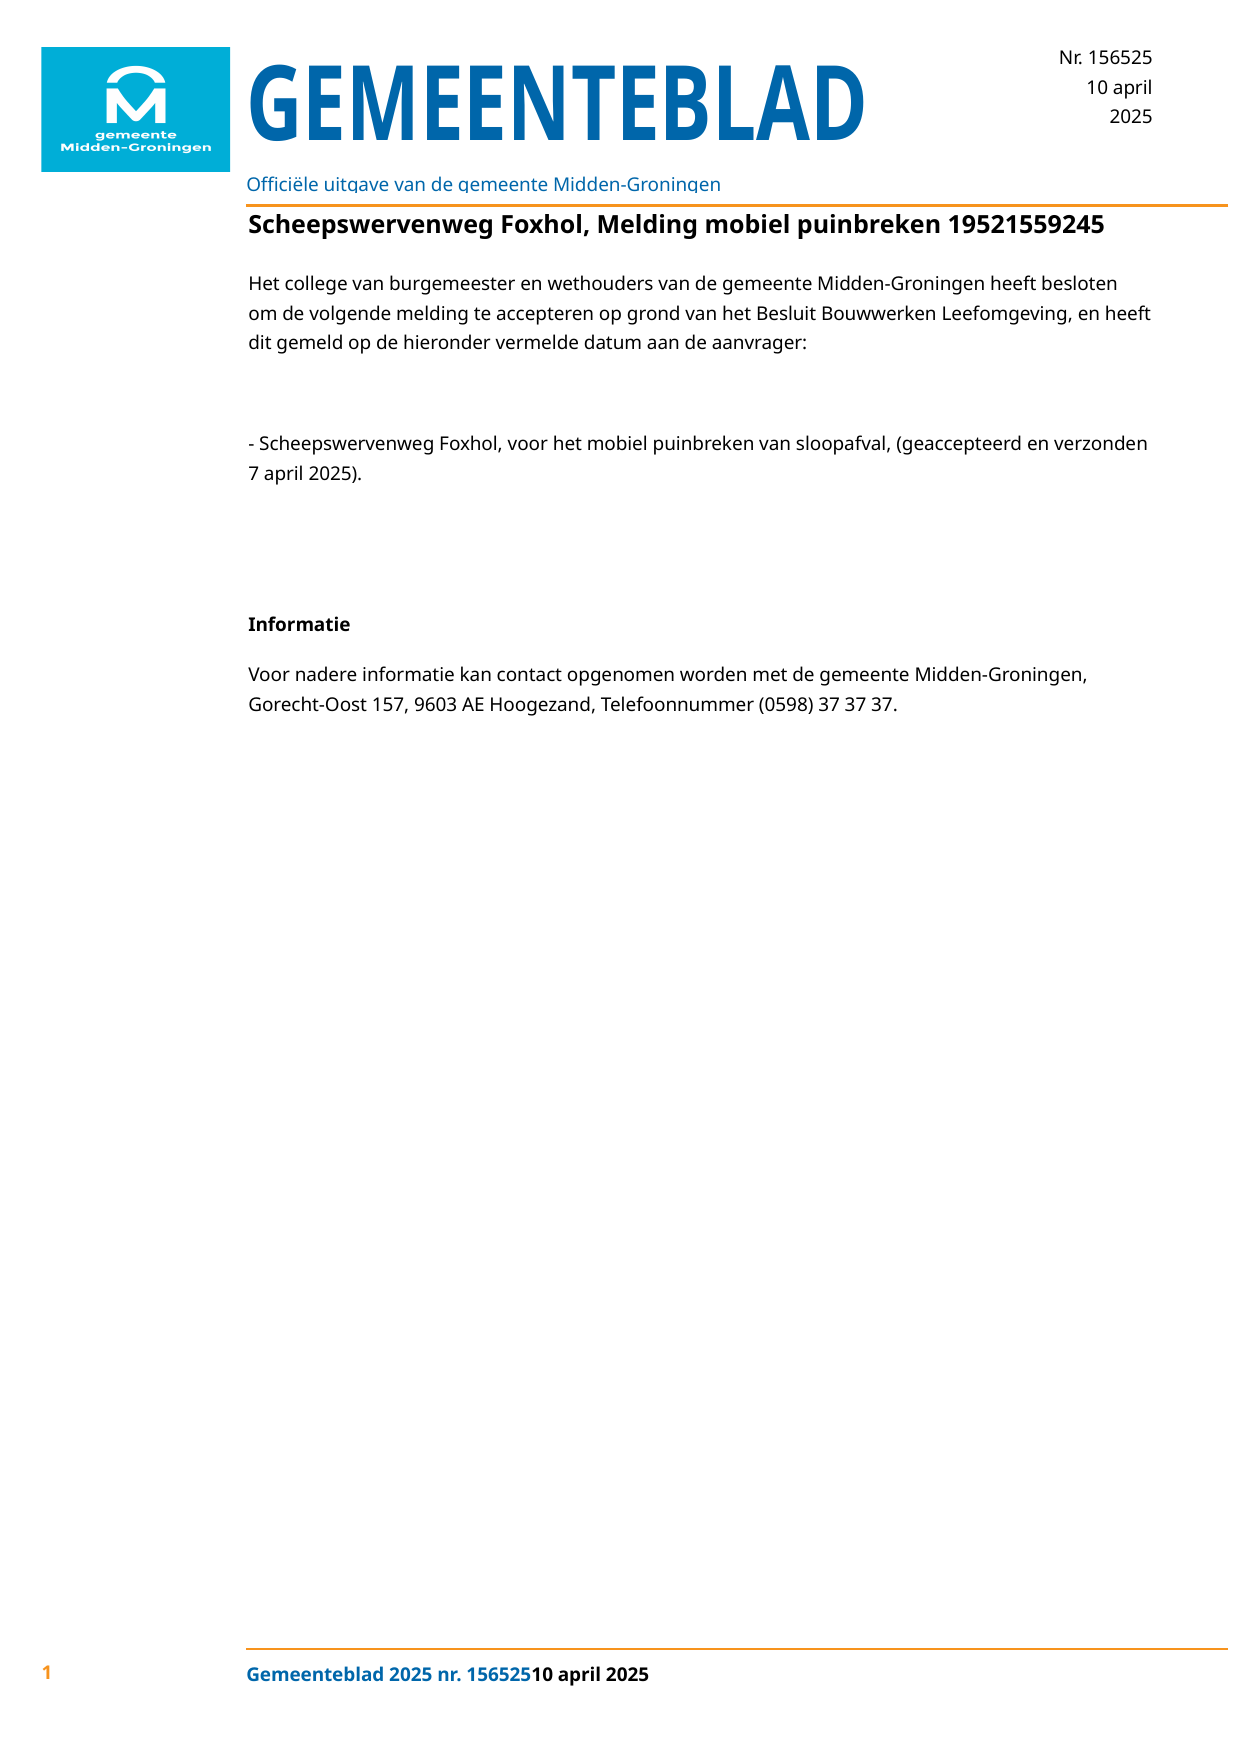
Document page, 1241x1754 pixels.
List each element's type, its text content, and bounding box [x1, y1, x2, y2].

text Scheepswervenweg Foxhol, Melding mobiel puinbreken 19521559245 [248, 207, 1152, 241]
text Voor nadere informatie kan contact opgenomen worden met de gemeente Midden-Groningen, Gorecht-Oost 157, 9603 AE Hoogezand, Telefoonnummer (0598) 37 37 37. [248, 662, 1152, 717]
picture [108, 66, 164, 82]
picture [107, 89, 165, 122]
picture [184, 146, 190, 153]
text - Scheepswervenweg Foxhol, voor het mobiel puinbreken van sloopafval, (geaccepteerd en verzonden 7 april 2025). [248, 430, 1152, 486]
text Het college van burgemeester en wethouders van de gemeente Midden-Groningen heeft besloten om de volgende melding te accepteren op grond van het Besluit Bouwwerken Leefomgeving, en heeft dit gemeld op de hieronder vermelde datum aan de aanvrager: [248, 270, 1152, 355]
text Informatie [248, 611, 1152, 637]
